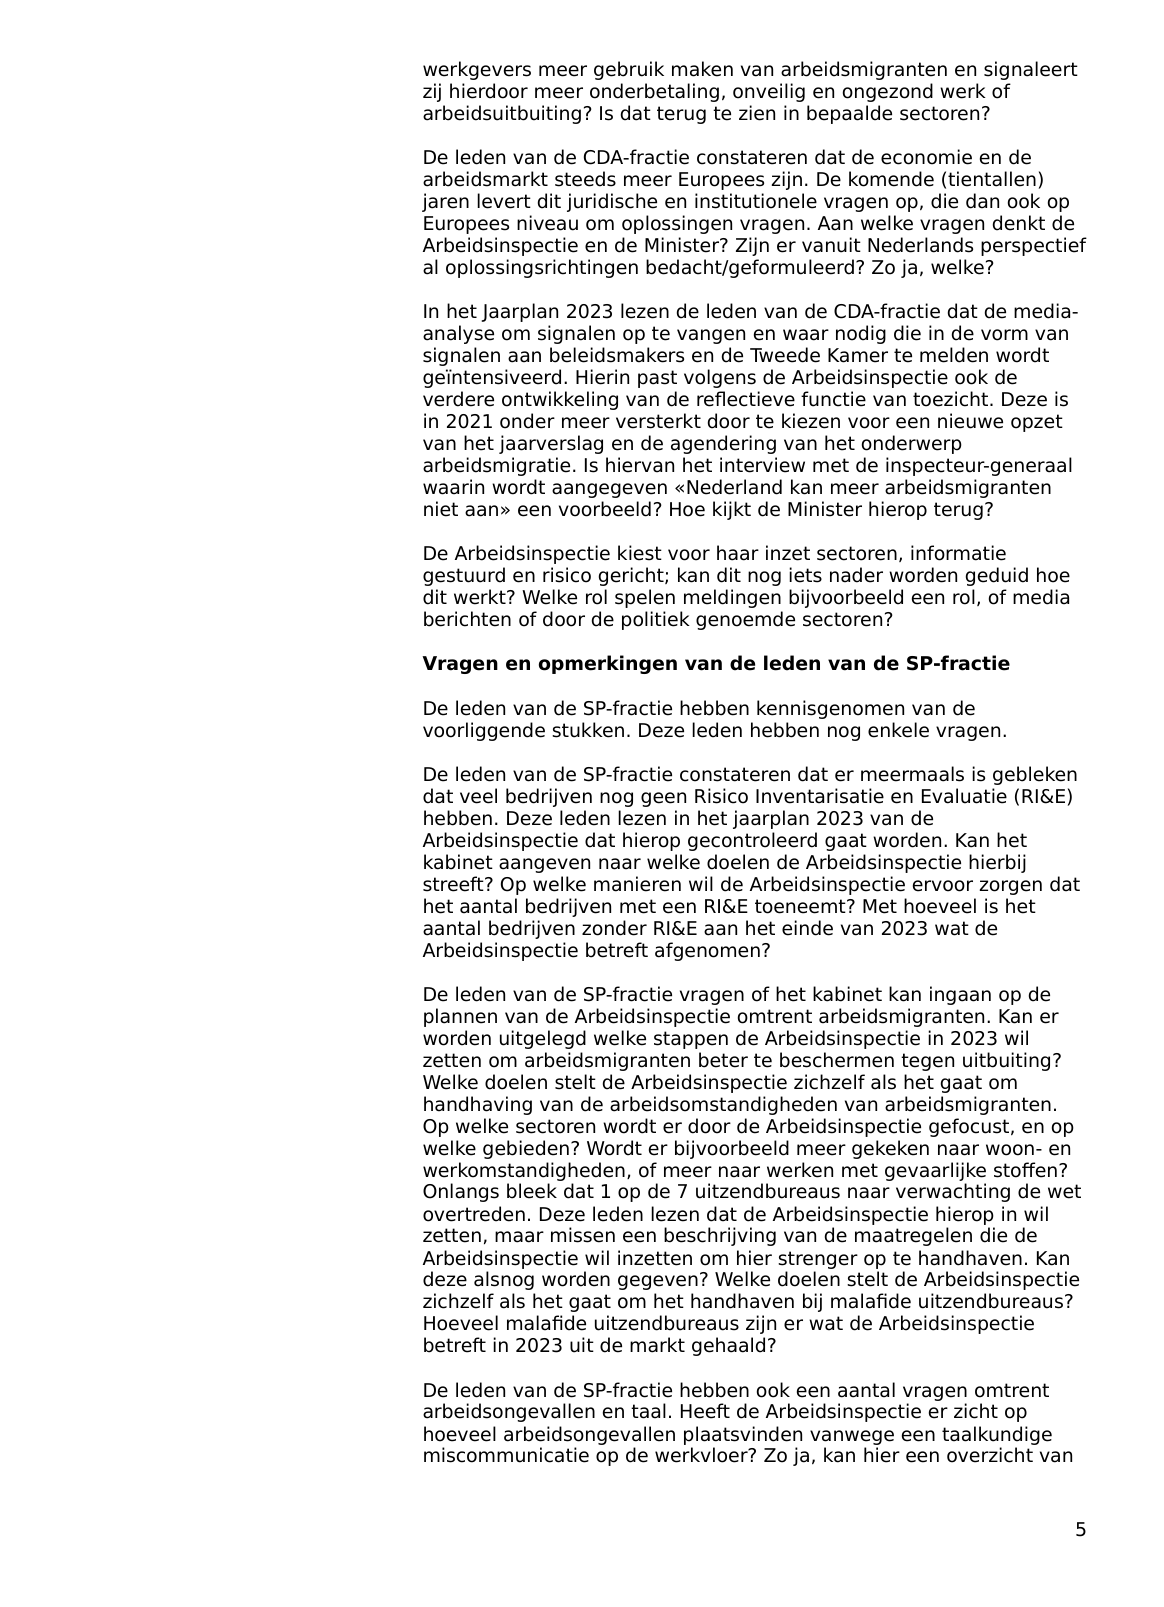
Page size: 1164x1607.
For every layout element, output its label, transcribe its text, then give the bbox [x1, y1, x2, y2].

text De leden van de SP-fractie hebben kennisgenomen van de voorliggende stukken. Deze leden hebben nog enkele vragen. [422, 697, 1087, 741]
text In het Jaarplan 2023 lezen de leden van de CDA-fractie dat de media-analyse om signalen op te vangen en waar nodig die in de vorm van signalen aan beleidsmakers en de Tweede Kamer te melden wordt geïntensiveerd. Hierin past volgens de Arbeidsinspectie ook de verdere ontwikkeling van de reflectieve functie van toezicht. Deze is in 2021 onder meer versterkt door te kiezen voor een nieuwe opzet van het jaarverslag en de agendering van het onderwerp arbeidsmigratie. Is hiervan het interview met de inspecteur-generaal waarin wordt aangegeven «Nederland kan meer arbeidsmigranten niet aan» een voorbeeld? Hoe kijkt de Minister hierop terug? [422, 301, 1087, 521]
text De leden van de SP-fractie vragen of het kabinet kan ingaan op de plannen van de Arbeidsinspectie omtrent arbeidsmigranten. Kan er worden uitgelegd welke stappen de Arbeidsinspectie in 2023 wil zetten om arbeidsmigranten beter te beschermen tegen uitbuiting? Welke doelen stelt de Arbeidsinspectie zichzelf als het gaat om handhaving van de arbeidsomstandigheden van arbeidsmigranten. Op welke sectoren wordt er door de Arbeidsinspectie gefocust, en op welke gebieden? Wordt er bijvoorbeeld meer gekeken naar woon- en werkomstandigheden, of meer naar werken met gevaarlijke stoffen? Onlangs bleek dat 1 op de 7 uitzendbureaus naar verwachting de wet overtreden. Deze leden lezen dat de Arbeidsinspectie hierop in wil zetten, maar missen een beschrijving van de maatregelen die de Arbeidsinspectie wil inzetten om hier strenger op te handhaven. Kan deze alsnog worden gegeven? Welke doelen stelt de Arbeidsinspectie zichzelf als het gaat om het handhaven bij malafide uitzendbureaus? Hoeveel malafide uitzendbureaus zijn er wat de Arbeidsinspectie betreft in 2023 uit de markt gehaald? [422, 984, 1087, 1357]
text werkgevers meer gebruik maken van arbeidsmigranten en signaleert zij hierdoor meer onderbetaling, onveilig en ongezond werk of arbeidsuitbuiting? Is dat terug te zien in bepaalde sectoren? [422, 59, 1087, 125]
subtitle Vragen en opmerkingen van de leden van de SP-fractie [422, 653, 1087, 675]
text De leden van de CDA-fractie constateren dat de economie en de arbeidsmarkt steeds meer Europees zijn. De komende (tientallen) jaren levert dit juridische en institutionele vragen op, die dan ook op Europees niveau om oplossingen vragen. Aan welke vragen denkt de Arbeidsinspectie en de Minister? Zijn er vanuit Nederlands perspectief al oplossingsrichtingen bedacht/geformuleerd? Zo ja, welke? [422, 147, 1087, 279]
text De leden van de SP-fractie constateren dat er meermaals is gebleken dat veel bedrijven nog geen Risico Inventarisatie en Evaluatie (RI&E) hebben. Deze leden lezen in het jaarplan 2023 van de Arbeidsinspectie dat hierop gecontroleerd gaat worden. Kan het kabinet aangeven naar welke doelen de Arbeidsinspectie hierbij streeft? Op welke manieren wil de Arbeidsinspectie ervoor zorgen dat het aantal bedrijven met een RI&E toeneemt? Met hoeveel is het aantal bedrijven zonder RI&E aan het einde van 2023 wat de Arbeidsinspectie betreft afgenomen? [422, 764, 1087, 961]
text De leden van de SP-fractie hebben ook een aantal vragen omtrent arbeidsongevallen en taal. Heeft de Arbeidsinspectie er zicht op hoeveel arbeidsongevallen plaatsvinden vanwege een taalkundige miscommunicatie op de werkvloer? Zo ja, kan hier een overzicht van [422, 1379, 1087, 1467]
text De Arbeidsinspectie kiest voor haar inzet sectoren, informatie gestuurd en risico gericht; kan dit nog iets nader worden geduid hoe dit werkt? Welke rol spelen meldingen bijvoorbeeld een rol, of media berichten of door de politiek genoemde sectoren? [422, 543, 1087, 631]
